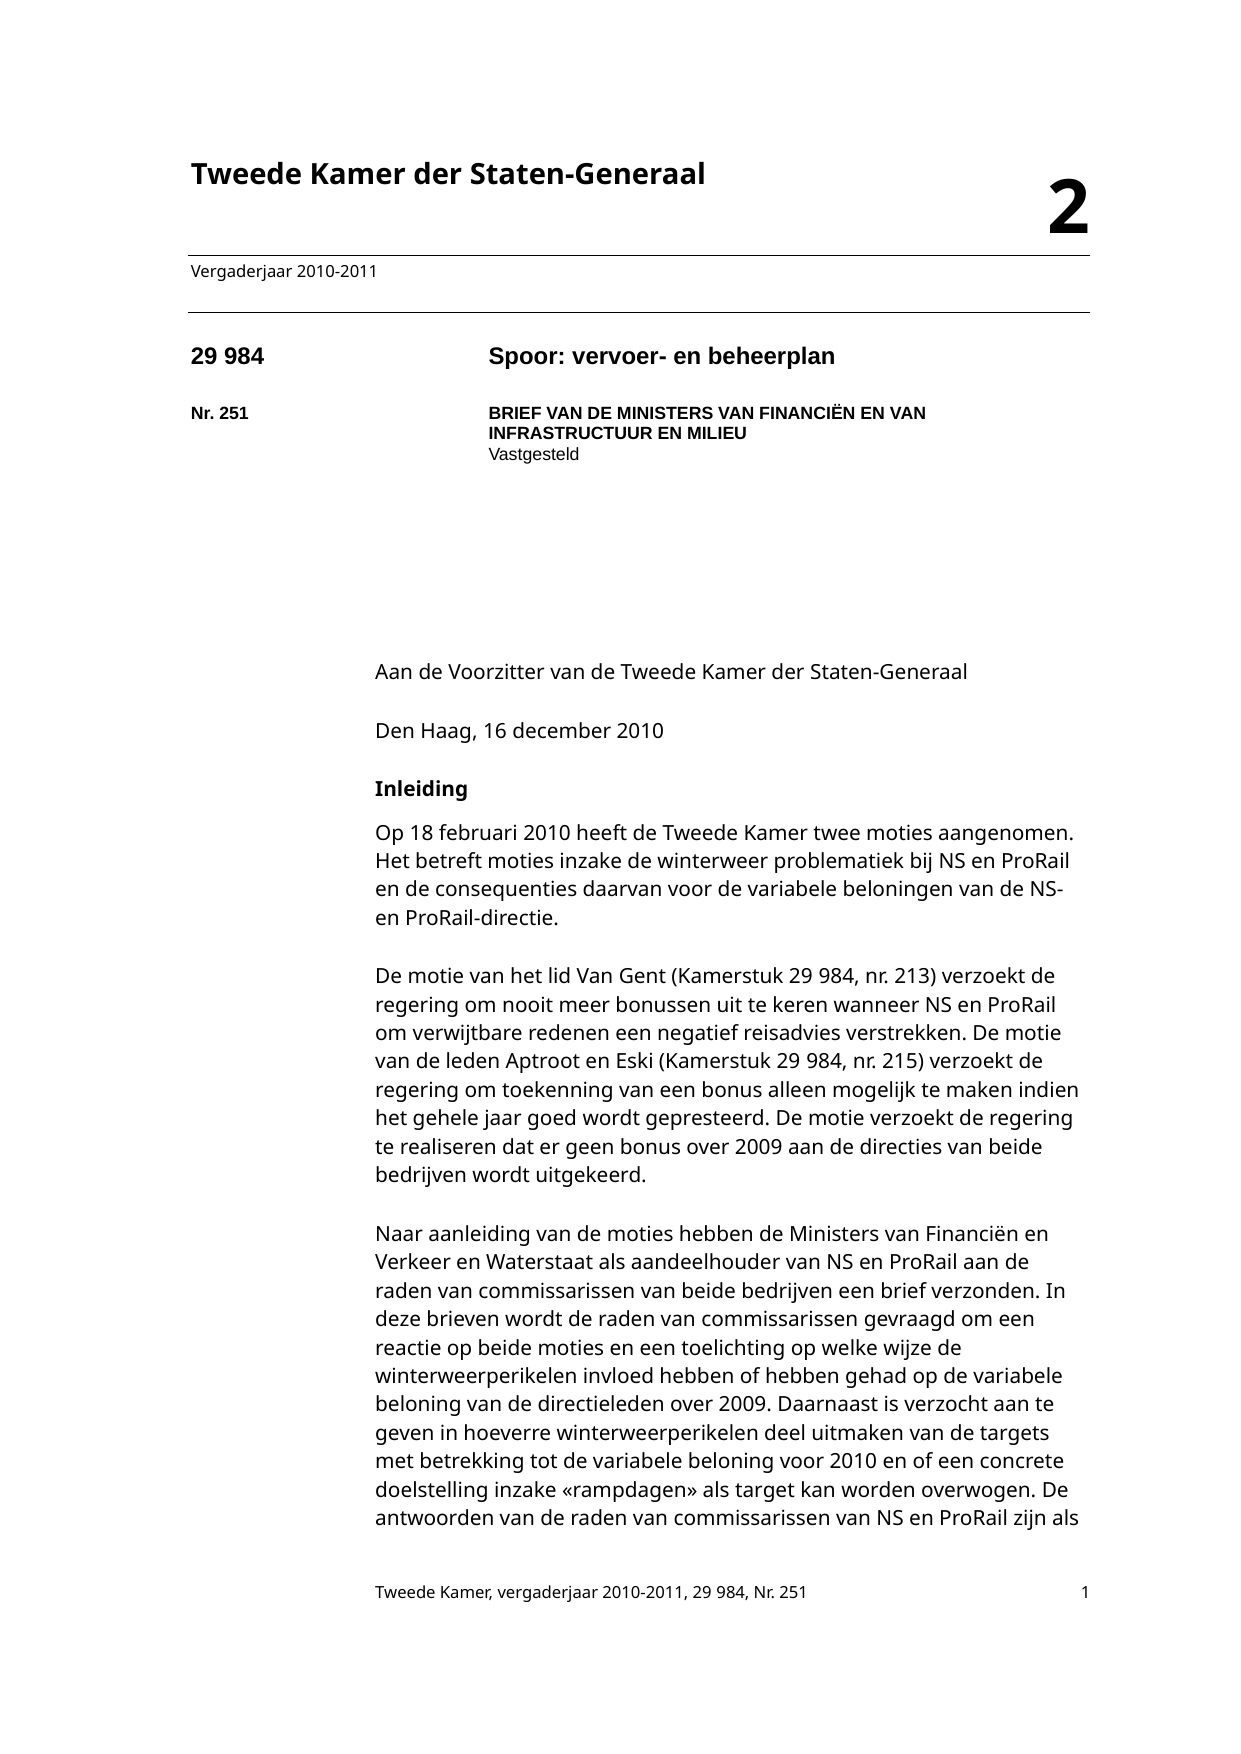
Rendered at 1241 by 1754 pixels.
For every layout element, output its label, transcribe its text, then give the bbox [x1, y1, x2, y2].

text Naar aanleiding van de moties hebben de Ministers van Financiën en Verkeer en Waterstaat als aandeelhouder van NS en ProRail aan de raden van commissarissen van beide bedrijven een brief verzonden. In deze brieven wordt de raden van commissarissen gevraagd om een reactie op beide moties en een toelichting op welke wijze de winterweerperikelen invloed hebben of hebben gehad op de variabele beloning van de directieleden over 2009. Daarnaast is verzocht aan te geven in hoeverre winterweerperikelen deel uitmaken van de targets met betrekking tot de variabele beloning voor 2010 en of een concrete doelstelling inzake «rampdagen» als target kan worden overwogen. De antwoorden van de raden van commissarissen van NS en ProRail zijn als [375, 1219, 1090, 1532]
text De motie van het lid Van Gent (Kamerstuk 29 984, nr. 213) verzoekt de regering om nooit meer bonussen uit te keren wanneer NS en ProRail om verwijtbare redenen een negatief reisadvies verstrekken. De motie van de leden Aptroot en Eski (Kamerstuk 29 984, nr. 215) verzoekt de regering om toekenning van een bonus alleen mogelijk te maken indien het gehele jaar goed wordt gepresteerd. De motie verzoekt de regering te realiseren dat er geen bonus over 2009 aan de directies van beide bedrijven wordt uitgekeerd. [375, 961, 1090, 1189]
table_cell Nr. 251 [188, 399, 485, 539]
table_cell Spoor: vervoer- en beheerplan [485, 339, 1090, 399]
table_cell [485, 256, 1090, 312]
table_header Tweede Kamer der Staten-Generaal [188, 150, 909, 255]
table_cell Vergaderjaar 2010-2011 [188, 256, 485, 312]
text Op 18 februari 2010 heeft de Tweede Kamer twee moties aangenomen. Het betreft moties inzake de winterweer problematiek bij NS en ProRail en de consequenties daarvan voor de variabele beloningen van de NS- en ProRail-directie. [375, 818, 1090, 931]
table_cell 29 984 [188, 339, 485, 399]
table_cell BRIEF VAN DE MINISTERS VAN FINANCIËN EN VAN INFRASTRUCTUUR EN MILIEU Vastgesteld [485, 399, 1090, 539]
table_header 2 [910, 150, 1090, 255]
table_cell [485, 313, 1090, 339]
text Aan de Voorzitter van de Tweede Kamer der Staten-Generaal [375, 657, 1090, 686]
text Inleiding [375, 774, 1090, 803]
table_cell [188, 313, 485, 339]
text Den Haag, 16 december 2010 [375, 716, 1090, 744]
